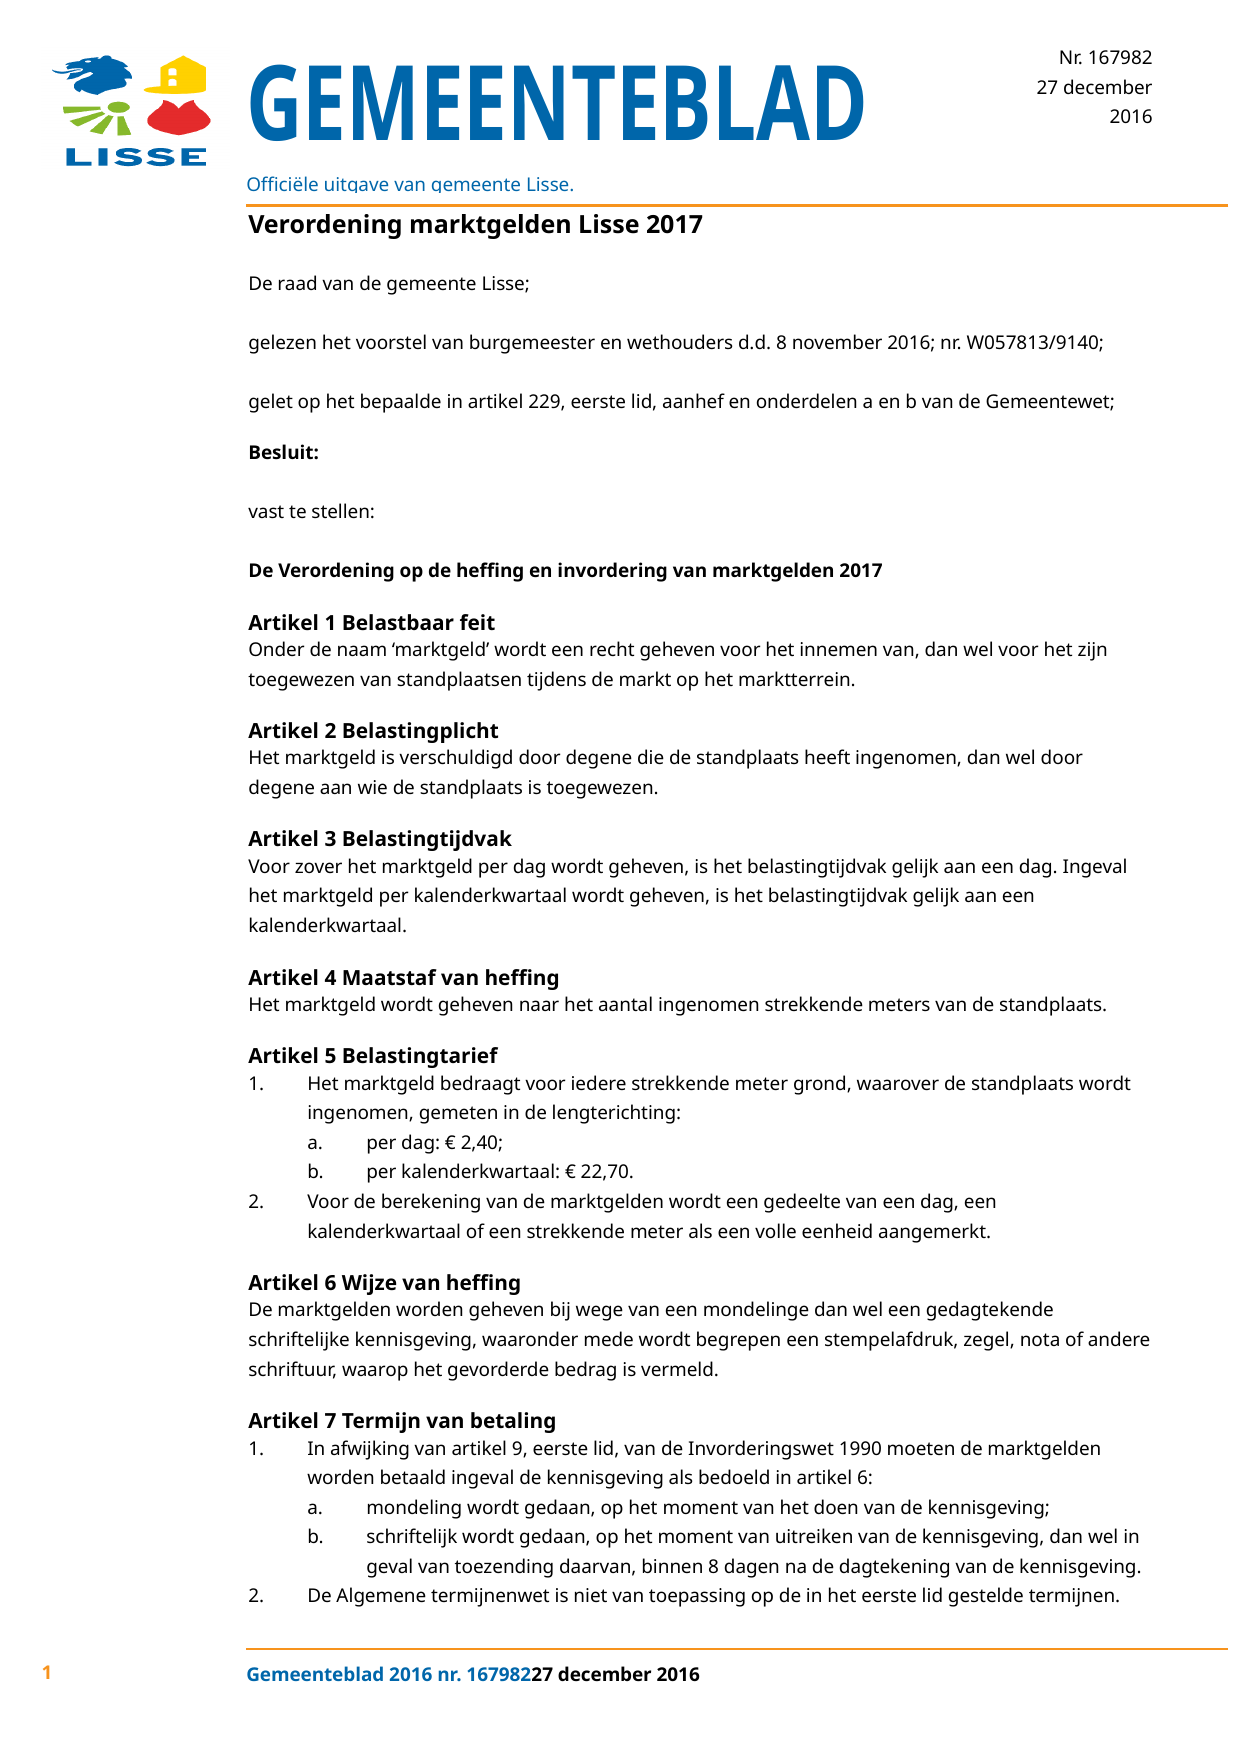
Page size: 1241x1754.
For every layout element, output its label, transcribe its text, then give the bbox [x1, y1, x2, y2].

list schriftelijk wordt gedaan, op het moment van uitreiken van de kennisgeving, dan wel in geval van toezending daarvan, binnen 8 dagen na de dagtekening van de kennisgeving. [307, 1523, 1152, 1579]
text Artikel 2 Belastingplicht [248, 716, 1152, 744]
list In afwijking van artikel 9, eerste lid, van de Invorderingswet 1990 moeten de marktgelden worden betaald ingeval de kennisgeving als bedoeld in artikel 6: [248, 1435, 1152, 1490]
text Artikel 6 Wijze van heffing [248, 1268, 1152, 1297]
text De marktgelden worden geheven bij wege van een mondelinge dan wel een gedagtekende schriftelijke kennisgeving, waaronder mede wordt begrepen een stempelafdruk, zegel, nota of andere schriftuur, waarop het gevorderde bedrag is vermeld. [248, 1297, 1152, 1382]
text Artikel 1 Belastbaar feit [248, 608, 1152, 636]
text Voor zover het marktgeld per dag wordt geheven, is het belastingtijdvak gelijk aan een dag. Ingeval het marktgeld per kalenderkwartaal wordt geheven, is het belastingtijdvak gelijk aan een kalenderkwartaal. [248, 853, 1152, 938]
text Het marktgeld is verschuldigd door degene die de standplaats heeft ingenomen, dan wel door degene aan wie de standplaats is toegewezen. [248, 744, 1152, 800]
text Artikel 5 Belastingtarief [248, 1041, 1152, 1070]
text Verordening marktgelden Lisse 2017 [248, 207, 1152, 241]
text vast te stellen: [248, 498, 1152, 524]
text gelet op het bepaalde in artikel 229, eerste lid, aanhef en onderdelen a en b van de Gemeentewet; [248, 389, 1152, 414]
list Voor de berekening van de marktgelden wordt een gedeelte van een dag, een kalenderkwartaal of een strekkende meter als een volle eenheid aangemerkt. [248, 1188, 1152, 1243]
list De Algemene termijnenwet is niet van toepassing op de in het eerste lid gestelde termijnen. [248, 1583, 1152, 1608]
list Het marktgeld bedraagt voor iedere strekkende meter grond, waarover de standplaats wordt ingenomen, gemeten in de lengterichting: [248, 1070, 1152, 1125]
text Artikel 3 Belastingtijdvak [248, 824, 1152, 853]
text Artikel 4 Maatstaf van heffing [248, 963, 1152, 991]
text De Verordening op de heffing en invordering van marktgelden 2017 [248, 557, 1152, 583]
text gelezen het voorstel van burgemeester en wethouders d.d. 8 november 2016; nr. W057813/9140; [248, 329, 1152, 355]
text De raad van de gemeente Lisse; [248, 270, 1152, 296]
text Besluit: [248, 439, 1152, 465]
list per dag: € 2,40; [307, 1129, 1152, 1155]
picture [41, 47, 231, 172]
list per kalenderkwartaal: € 22,70. [307, 1159, 1152, 1184]
text Artikel 7 Termijn van betaling [248, 1406, 1152, 1435]
list mondeling wordt gedaan, op het moment van het doen van de kennisgeving; [307, 1494, 1152, 1519]
text Het marktgeld wordt geheven naar het aantal ingenomen strekkende meters van de standplaats. [248, 991, 1152, 1017]
text Onder de naam ‘marktgeld’ wordt een recht geheven voor het innemen van, dan wel voor het zijn toegewezen van standplaatsen tijdens de markt op het marktterrein. [248, 636, 1152, 691]
